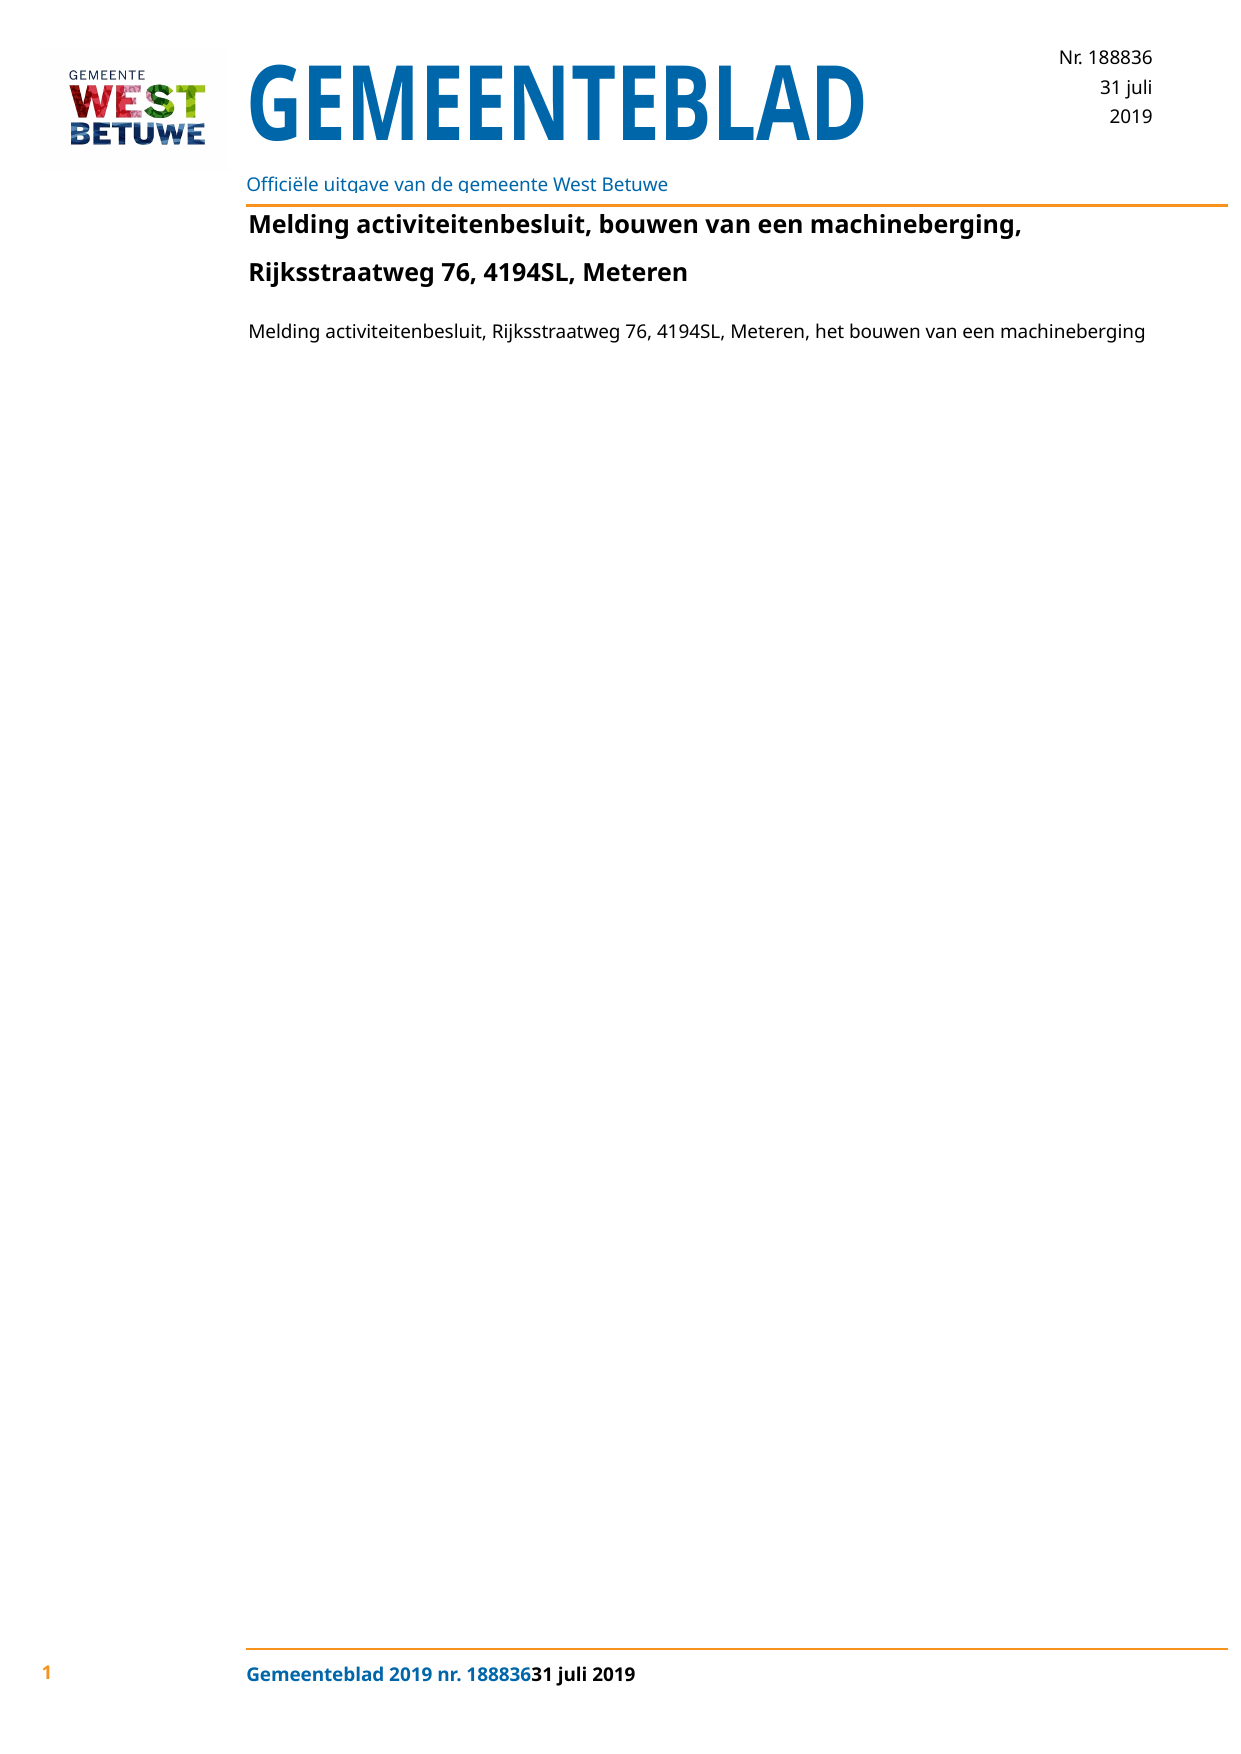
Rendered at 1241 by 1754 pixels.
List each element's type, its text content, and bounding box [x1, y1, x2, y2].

text Melding activiteitenbesluit, Rijksstraatweg 76, 4194SL, Meteren, het bouwen van een machineberging [248, 318, 1152, 344]
text Melding activiteitenbesluit, bouwen van een machineberging, Rijksstraatweg 76, 4194SL, Meteren [248, 207, 1152, 288]
picture [41, 47, 231, 172]
